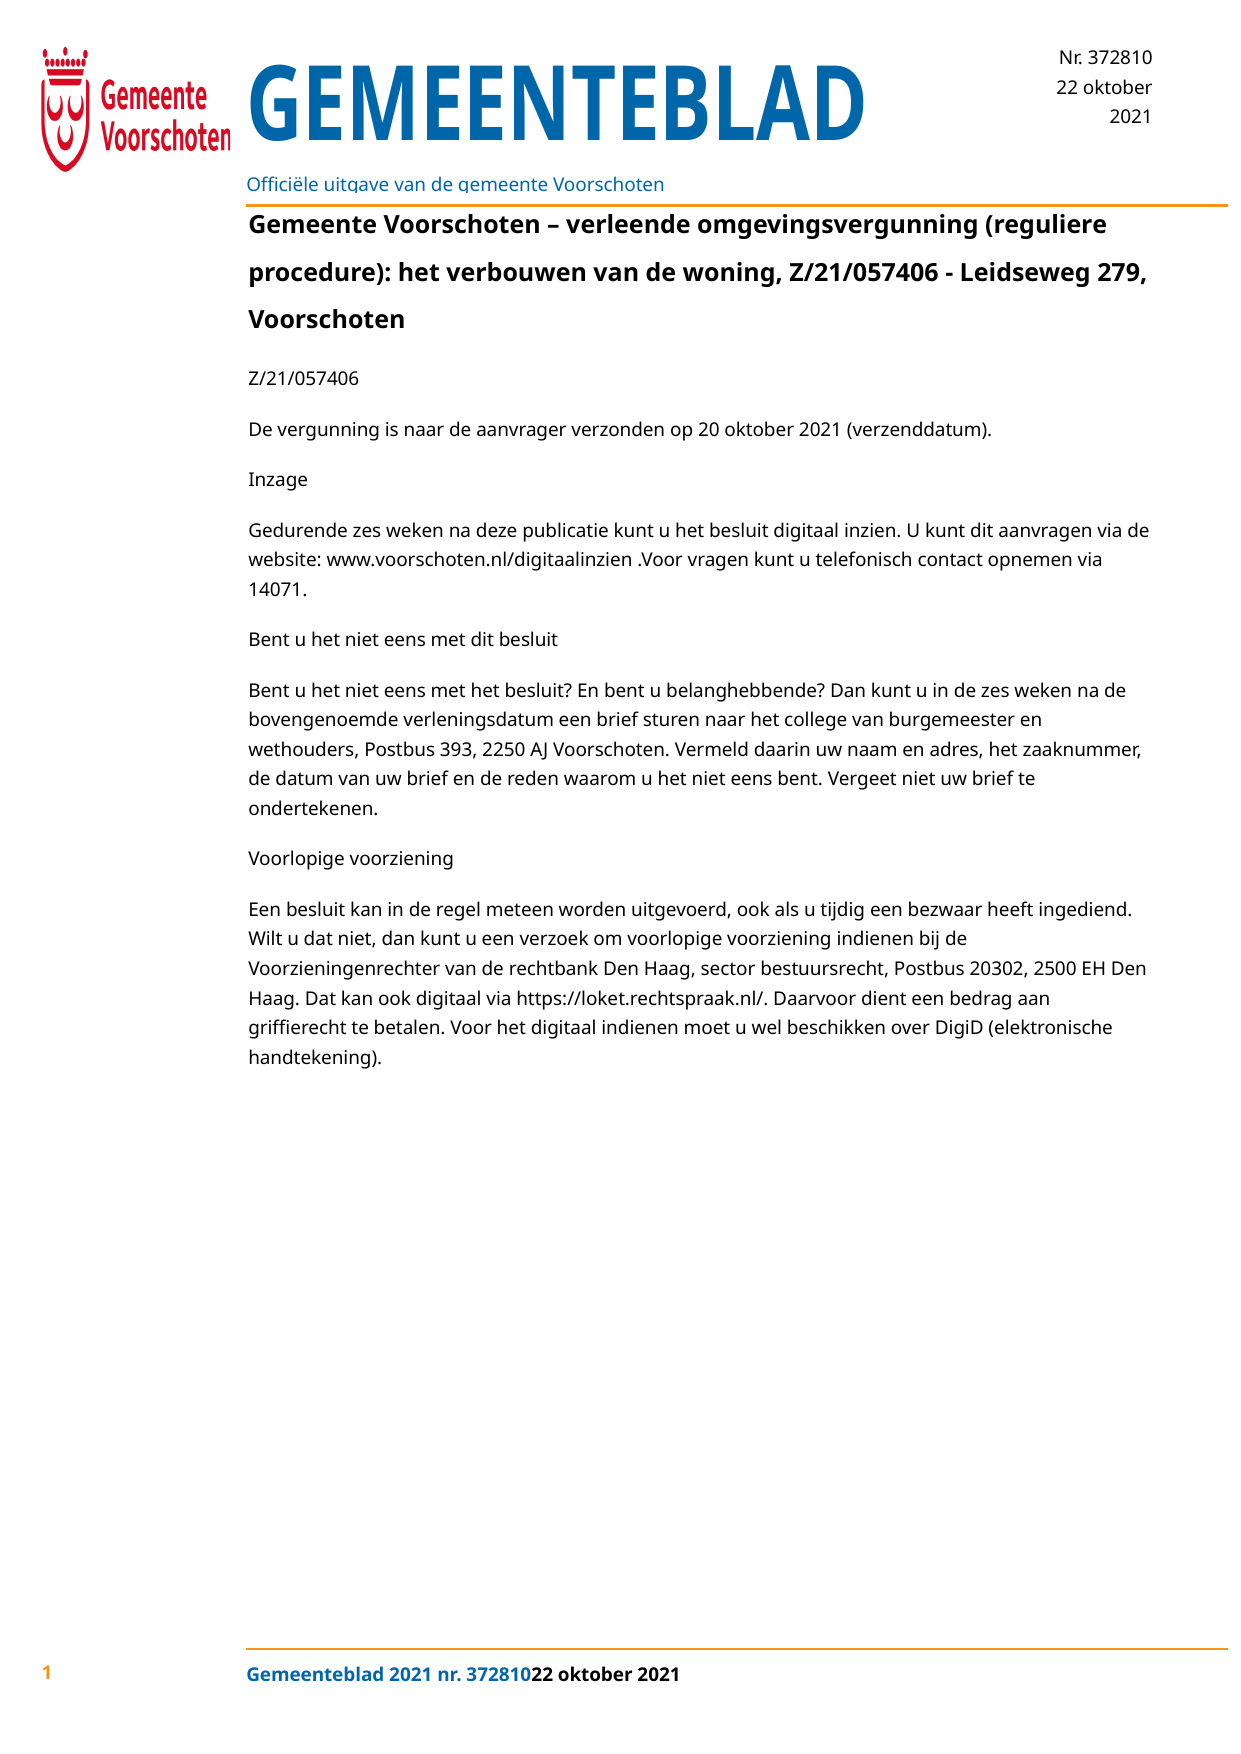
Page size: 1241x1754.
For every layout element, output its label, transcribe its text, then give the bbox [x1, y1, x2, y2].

text Gedurende zes weken na deze publicatie kunt u het besluit digitaal inzien. U kunt dit aanvragen via de website: www.voorschoten.nl/digitaalinzien .Voor vragen kunt u telefonisch contact opnemen via 14071. [248, 517, 1152, 602]
text De vergunning is naar de aanvrager verzonden op 20 oktober 2021 (verzenddatum). [248, 416, 1152, 442]
text Bent u het niet eens met dit besluit [248, 626, 1152, 652]
text Z/21/057406 [248, 366, 1152, 391]
text Voorlopige voorziening [248, 846, 1152, 871]
text Bent u het niet eens met het besluit? En bent u belanghebbende? Dan kunt u in de zes weken na de bovengenoemde verleningsdatum een brief sturen naar het college van burgemeester en wethouders, Postbus 393, 2250 AJ Voorschoten. Vermeld daarin uw naam en adres, het zaaknummer, de datum van uw brief en de reden waarom u het niet eens bent. Vergeet niet uw brief te ondertekenen. [248, 677, 1152, 821]
text Gemeente Voorschoten – verleende omgevingsvergunning (reguliere procedure): het verbouwen van de woning, Z/21/057406 - Leidseweg 279, Voorschoten [248, 207, 1152, 336]
text Inzage [248, 466, 1152, 492]
picture [41, 47, 231, 172]
text Een besluit kan in de regel meteen worden uitgevoerd, ook als u tijdig een bezwaar heeft ingediend. Wilt u dat niet, dan kunt u een verzoek om voorlopige voorziening indienen bij de Voorzieningenrechter van de rechtbank Den Haag, sector bestuursrecht, Postbus 20302, 2500 EH Den Haag. Dat kan ook digitaal via https://loket.rechtspraak.nl/. Daarvoor dient een bedrag aan griffierecht te betalen. Voor het digitaal indienen moet u wel beschikken over DigiD (elektronische handtekening). [248, 896, 1152, 1069]
